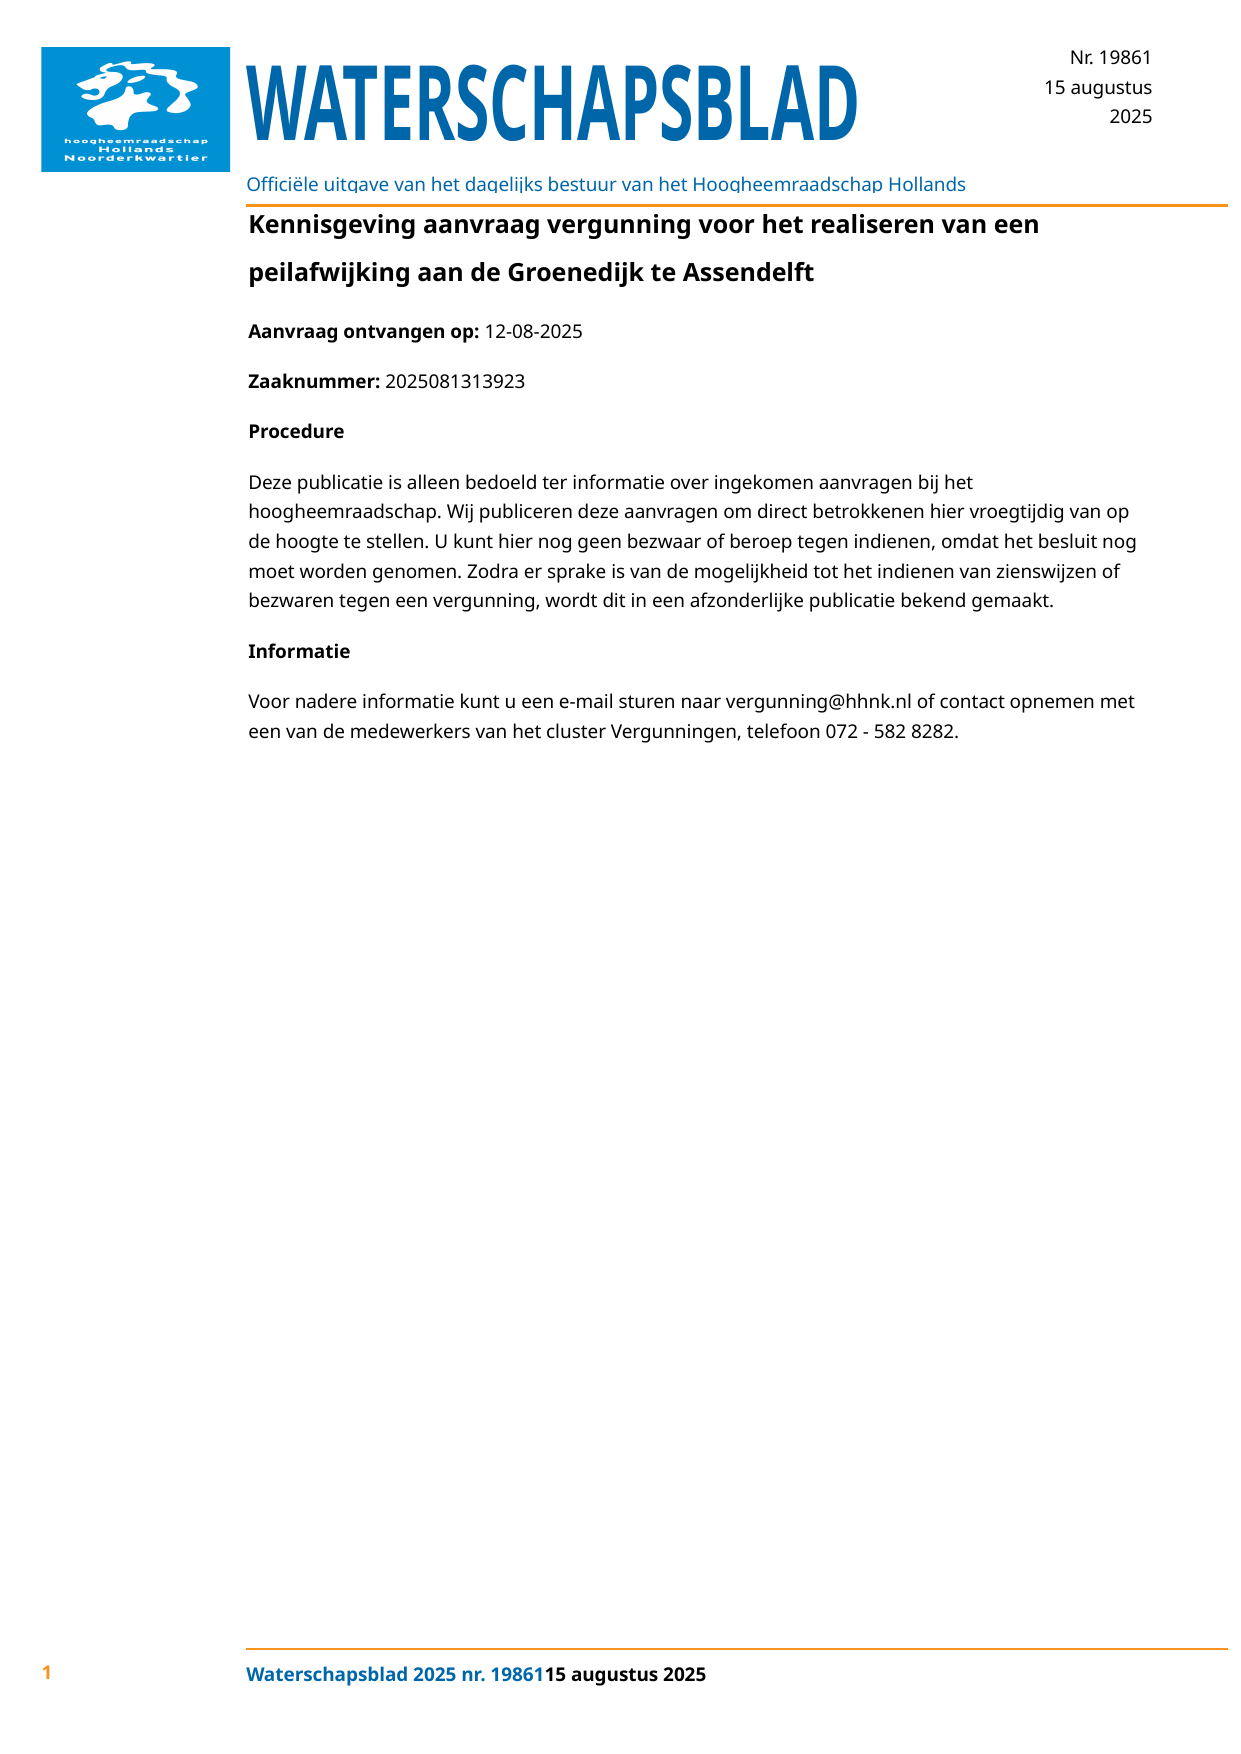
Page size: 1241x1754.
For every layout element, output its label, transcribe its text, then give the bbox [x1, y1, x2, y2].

text Voor nadere informatie kunt u een e-mail sturen naar vergunning@hhnk.nl of contact opnemen met een van de medewerkers van het cluster Vergunningen, telefoon 072 - 582 8282. [248, 688, 1152, 744]
text Zaaknummer: 2025081313923 [248, 368, 1152, 394]
picture [78, 64, 122, 99]
picture [129, 76, 144, 82]
text Kennisgeving aanvraag vergunning voor het realiseren van een peilafwijking aan de Groenedijk te Assendelft [248, 207, 1152, 288]
text Procedure [248, 419, 1152, 444]
picture [88, 87, 157, 130]
text Aanvraag ontvangen op: 12-08-2025 [248, 318, 1152, 344]
picture [118, 62, 197, 112]
text Informatie [248, 638, 1152, 664]
text Deze publicatie is alleen bedoeld ter informatie over ingekomen aanvragen bij het hoogheemraadschap. Wij publiceren deze aanvragen om direct betrokkenen hier vroegtijdig van op de hoogte te stellen. U kunt hier nog geen bezwaar of beroep tegen indienen, omdat het besluit nog moet worden genomen. Zodra er sprake is van de mogelijkheid tot het indienen van zienswijzen of bezwaren tegen een vergunning, wordt dit in een afzonderlijke publicatie bekend gemaakt. [248, 469, 1152, 613]
